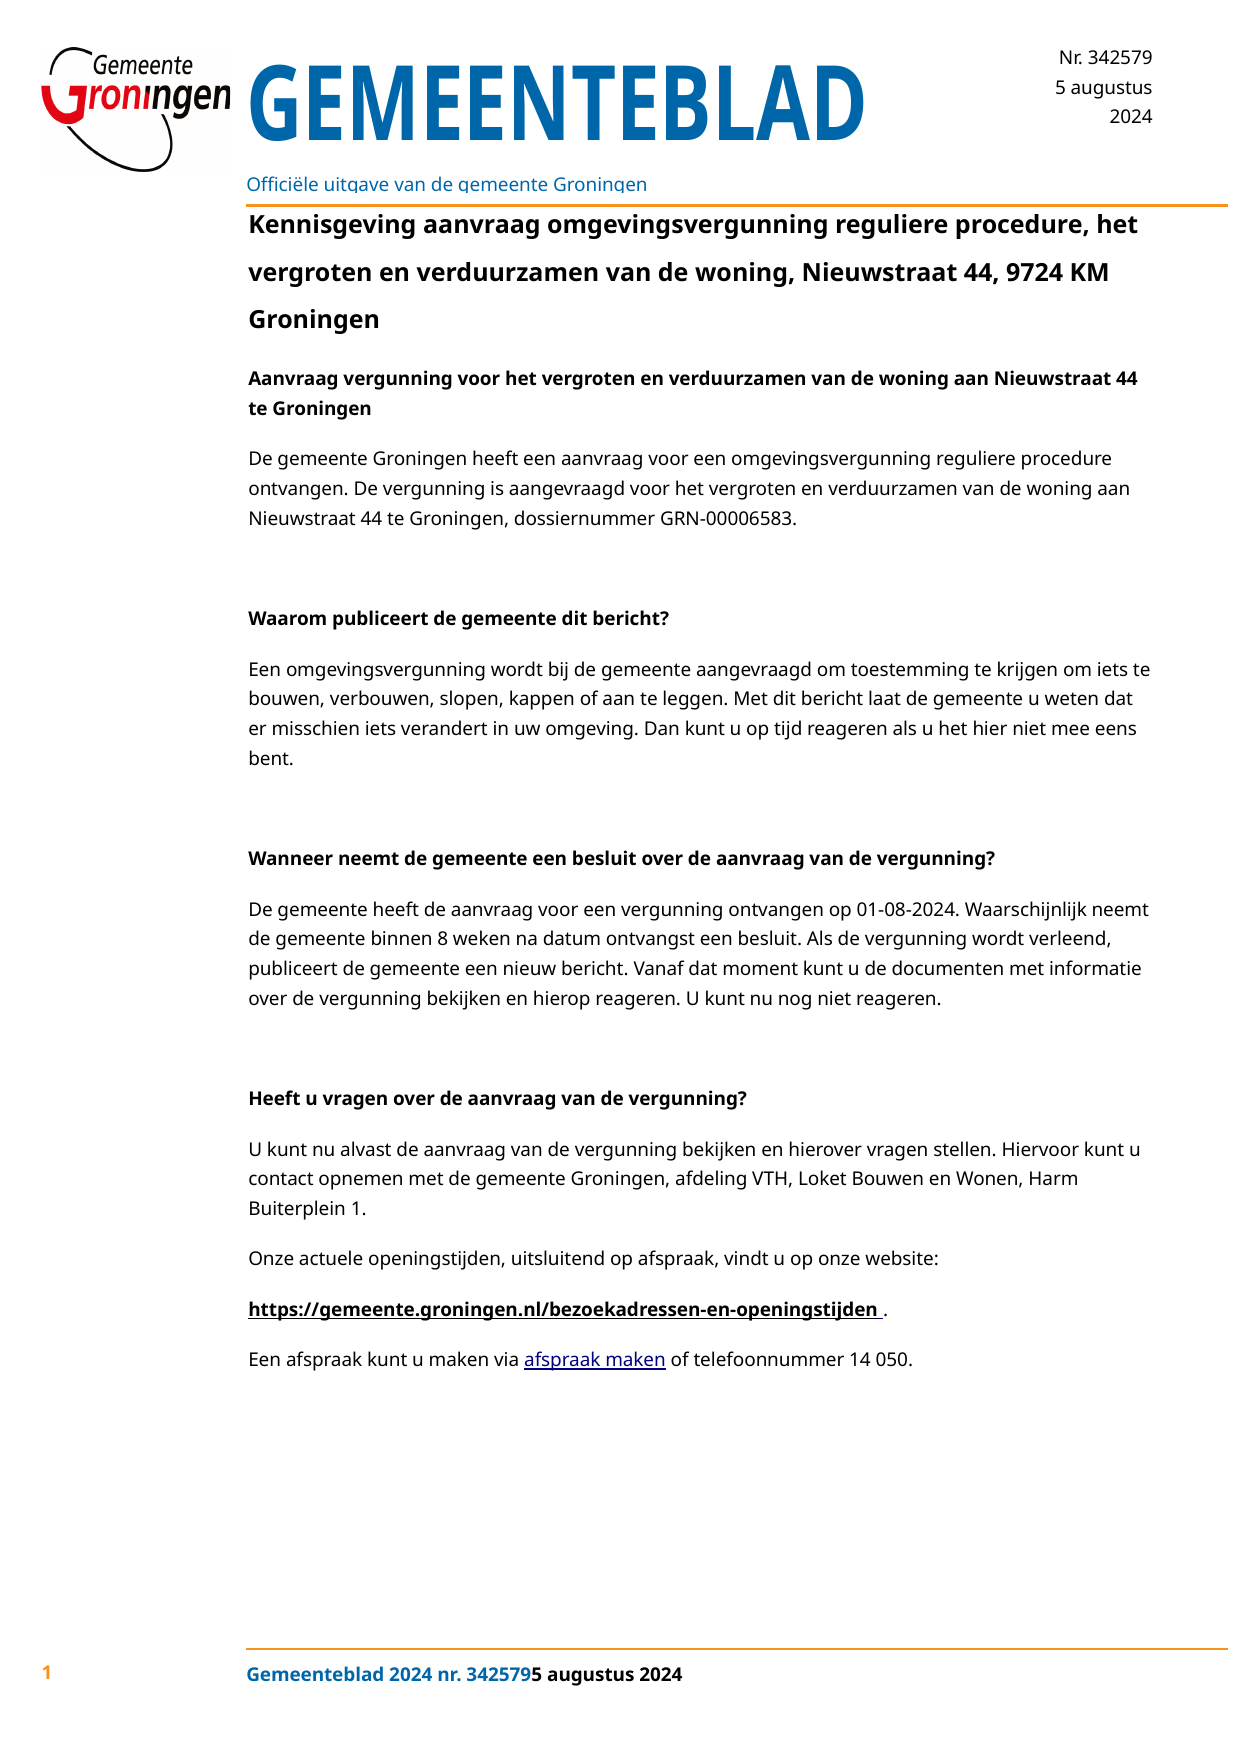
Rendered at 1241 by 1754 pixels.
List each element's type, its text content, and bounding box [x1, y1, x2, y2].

text Een omgevingsvergunning wordt bij de gemeente aangevraagd om toestemming te krijgen om iets te bouwen, verbouwen, slopen, kappen of aan te leggen. Met dit bericht laat de gemeente u weten dat er misschien iets verandert in uw omgeving. Dan kunt u op tijd reageren als u het hier niet mee eens bent. [248, 656, 1152, 770]
text De gemeente Groningen heeft een aanvraag voor een omgevingsvergunning reguliere procedure ontvangen. De vergunning is aangevraagd voor het vergroten en verduurzamen van de woning aan Nieuwstraat 44 te Groningen, dossiernummer GRN-00006583. [248, 446, 1152, 530]
text De gemeente heeft de aanvraag voor een vergunning ontvangen op 01-08-2024. Waarschijnlijk neemt de gemeente binnen 8 weken na datum ontvangst een besluit. Als de vergunning wordt verleend, publiceert de gemeente een nieuw bericht. Vanaf dat moment kunt u de documenten met informatie over de vergunning bekijken en hierop reageren. U kunt nu nog niet reageren. [248, 896, 1152, 1010]
text Wanneer neemt de gemeente een besluit over de aanvraag van de vergunning? [248, 846, 1152, 871]
text Heeft u vragen over de aanvraag van de vergunning? [248, 1086, 1152, 1111]
text Aanvraag vergunning voor het vergroten en verduurzamen van de woning aan Nieuwstraat 44 te Groningen [248, 366, 1152, 421]
text Onze actuele openingstijden, uitsluitend op afspraak, vindt u op onze website: [248, 1246, 1152, 1271]
picture [41, 47, 231, 172]
text Kennisgeving aanvraag omgevingsvergunning reguliere procedure, het vergroten en verduurzamen van de woning, Nieuwstraat 44, 9724 KM Groningen [248, 207, 1152, 336]
text U kunt nu alvast de aanvraag van de vergunning bekijken en hierover vragen stellen. Hiervoor kunt u contact opnemen met de gemeente Groningen, afdeling VTH, Loket Bouwen en Wonen, Harm Buiterplein 1. [248, 1136, 1152, 1221]
text Een afspraak kunt u maken via afspraak maken of telefoonnummer 14 050. [248, 1346, 1152, 1372]
text Waarom publiceert de gemeente dit bericht? [248, 606, 1152, 631]
text https://gemeente.groningen.nl/bezoekadressen-en-openingstijden . [248, 1296, 1152, 1322]
